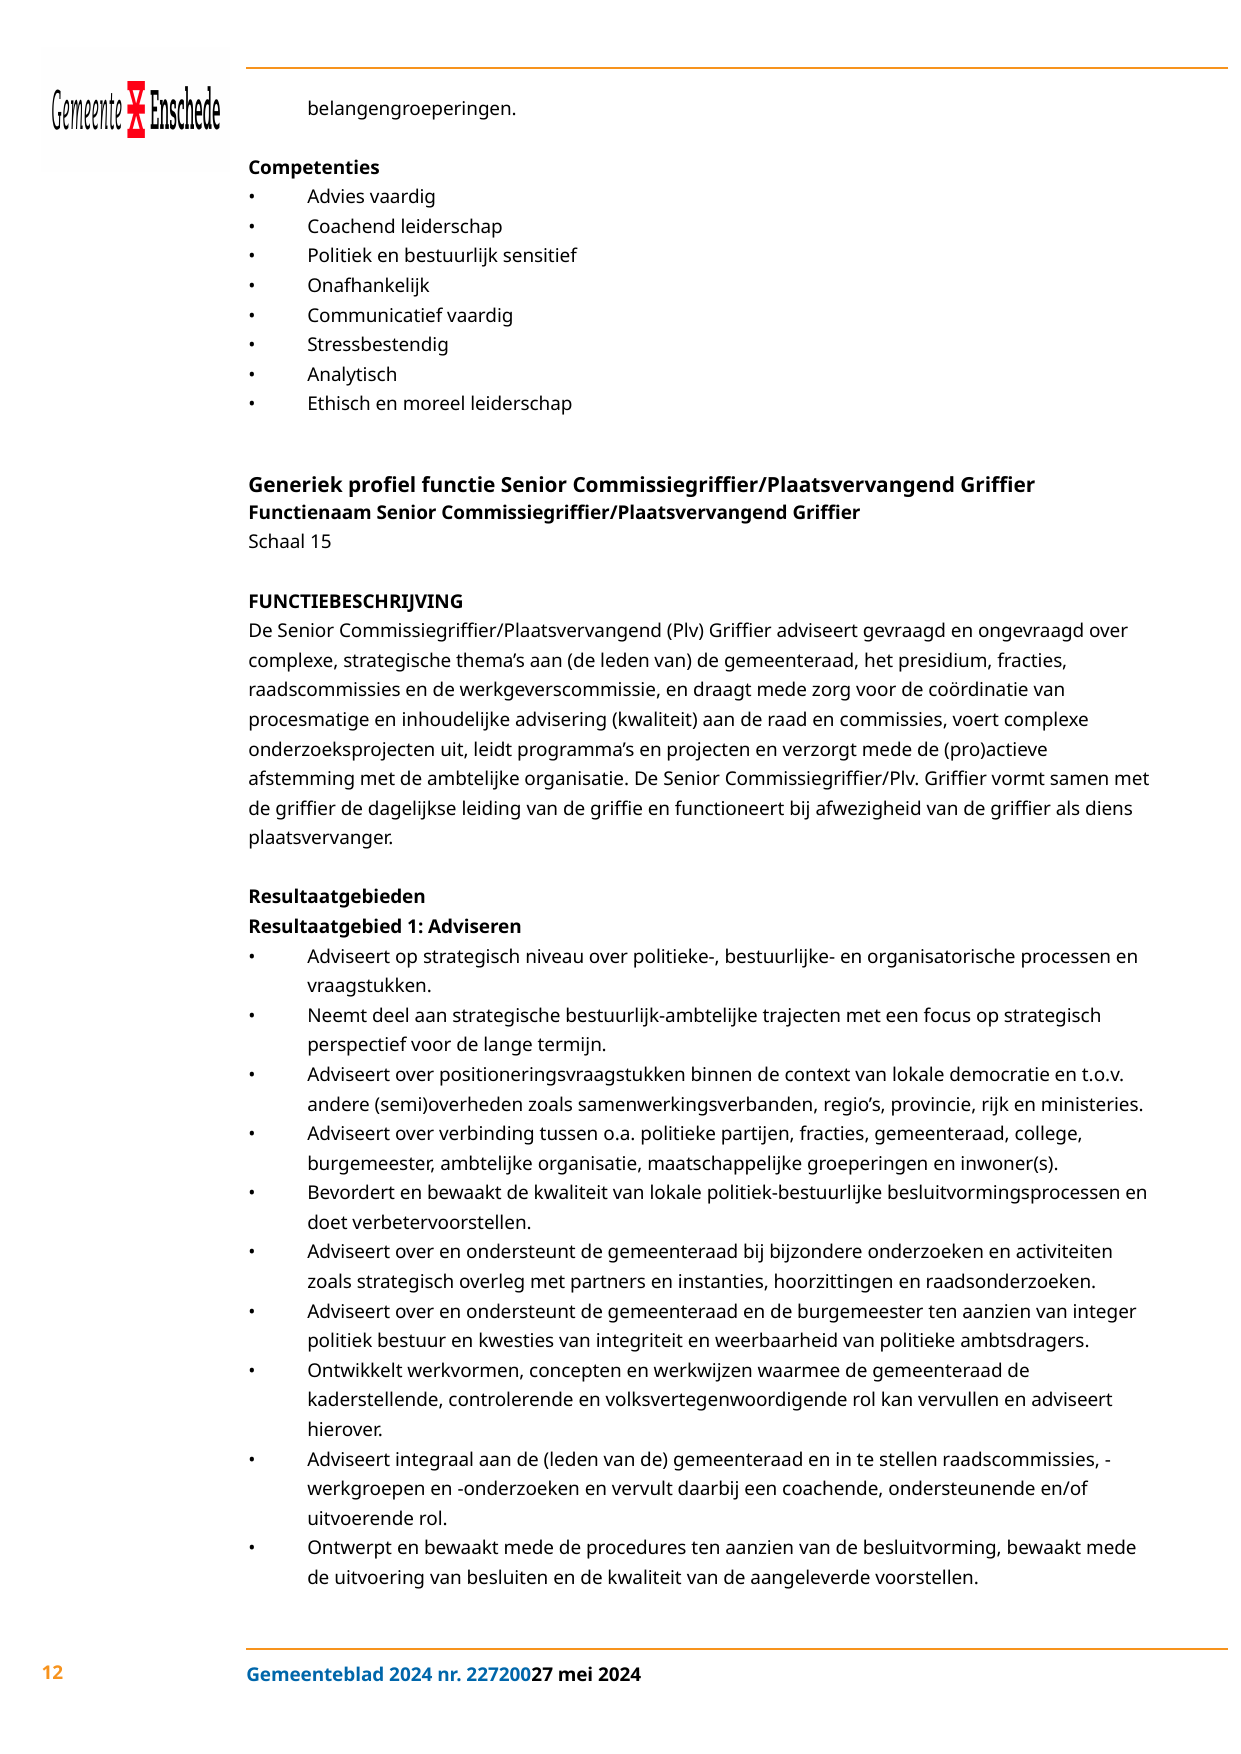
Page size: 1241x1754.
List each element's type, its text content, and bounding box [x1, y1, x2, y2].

list Adviseert op strategisch niveau over politieke-, bestuurlijke- en organisatorische processen en vraagstukken. [248, 943, 1152, 998]
list Stressbestendig [248, 331, 1152, 357]
list Adviseert over positioneringsvraagstukken binnen de context van lokale democratie en t.o.v. andere (semi)overheden zoals samenwerkingsverbanden, regio’s, provincie, rijk en ministeries. [248, 1061, 1152, 1116]
text Functienaam Senior Commissiegriffier/Plaatsvervangend Griffier [248, 499, 1152, 525]
text Schaal 15 [248, 529, 1152, 554]
list belangengroeperingen. [248, 95, 1152, 121]
text Resultaatgebied 1: Adviseren [248, 913, 1152, 939]
list Analytisch [248, 361, 1152, 387]
list Coachend leiderschap [248, 213, 1152, 239]
text De Senior Commissiegriffier/Plaatsvervangend (Plv) Griffier adviseert gevraagd en ongevraagd over complexe, strategische thema’s aan (de leden van) de gemeenteraad, het presidium, fracties, raadscommissies en de werkgeverscommissie, en draagt mede zorg voor de coördinatie van procesmatige en inhoudelijke advisering (kwaliteit) aan de raad en commissies, voert complexe onderzoeksprojecten uit, leidt programma’s en projecten en verzorgt mede de (pro)actieve afstemming met de ambtelijke organisatie. De Senior Commissiegriffier/Plv. Griffier vormt samen met de griffier de dagelijkse leiding van de griffie en functioneert bij afwezigheid van de griffier als diens plaatsvervanger. [248, 617, 1152, 850]
list Adviseert over en ondersteunt de gemeenteraad en de burgemeester ten aanzien van integer politiek bestuur en kwesties van integriteit en weerbaarheid van politieke ambtsdragers. [248, 1298, 1152, 1353]
list Politiek en bestuurlijk sensitief [248, 243, 1152, 268]
text FUNCTIEBESCHRIJVING [248, 588, 1152, 613]
list Communicatief vaardig [248, 302, 1152, 328]
list Ontwikkelt werkvormen, concepten en werkwijzen waarmee de gemeenteraad de kaderstellende, controlerende en volksvertegenwoordigende rol kan vervullen en adviseert hierover. [248, 1357, 1152, 1442]
text Generiek profiel functie Senior Commissiegriffier/Plaatsvervangend Griffier [248, 471, 1152, 499]
text Competenties [248, 154, 1152, 180]
list Ethisch en moreel leiderschap [248, 391, 1152, 416]
list Bevordert en bewaakt de kwaliteit van lokale politiek-bestuurlijke besluitvormingsprocessen en doet verbetervoorstellen. [248, 1179, 1152, 1235]
list Adviseert over en ondersteunt de gemeenteraad bij bijzondere onderzoeken en activiteiten zoals strategisch overleg met partners en instanties, hoorzittingen en raadsonderzoeken. [248, 1239, 1152, 1294]
list Adviseert integraal aan de (leden van de) gemeenteraad en in te stellen raadscommissies, -werkgroepen en -onderzoeken en vervult daarbij een coachende, ondersteunende en/of uitvoerende rol. [248, 1446, 1152, 1531]
list Advies vaardig [248, 183, 1152, 209]
list Onafhankelijk [248, 272, 1152, 298]
text Resultaatgebieden [248, 884, 1152, 909]
picture [41, 47, 231, 172]
list Ontwerpt en bewaakt mede de procedures ten aanzien van de besluitvorming, bewaakt mede de uitvoering van besluiten en de kwaliteit van de aangeleverde voorstellen. [248, 1534, 1152, 1590]
list Neemt deel aan strategische bestuurlijk-ambtelijke trajecten met een focus op strategisch perspectief voor de lange termijn. [248, 1002, 1152, 1057]
list Adviseert over verbinding tussen o.a. politieke partijen, fracties, gemeenteraad, college, burgemeester, ambtelijke organisatie, maatschappelijke groeperingen en inwoner(s). [248, 1120, 1152, 1176]
